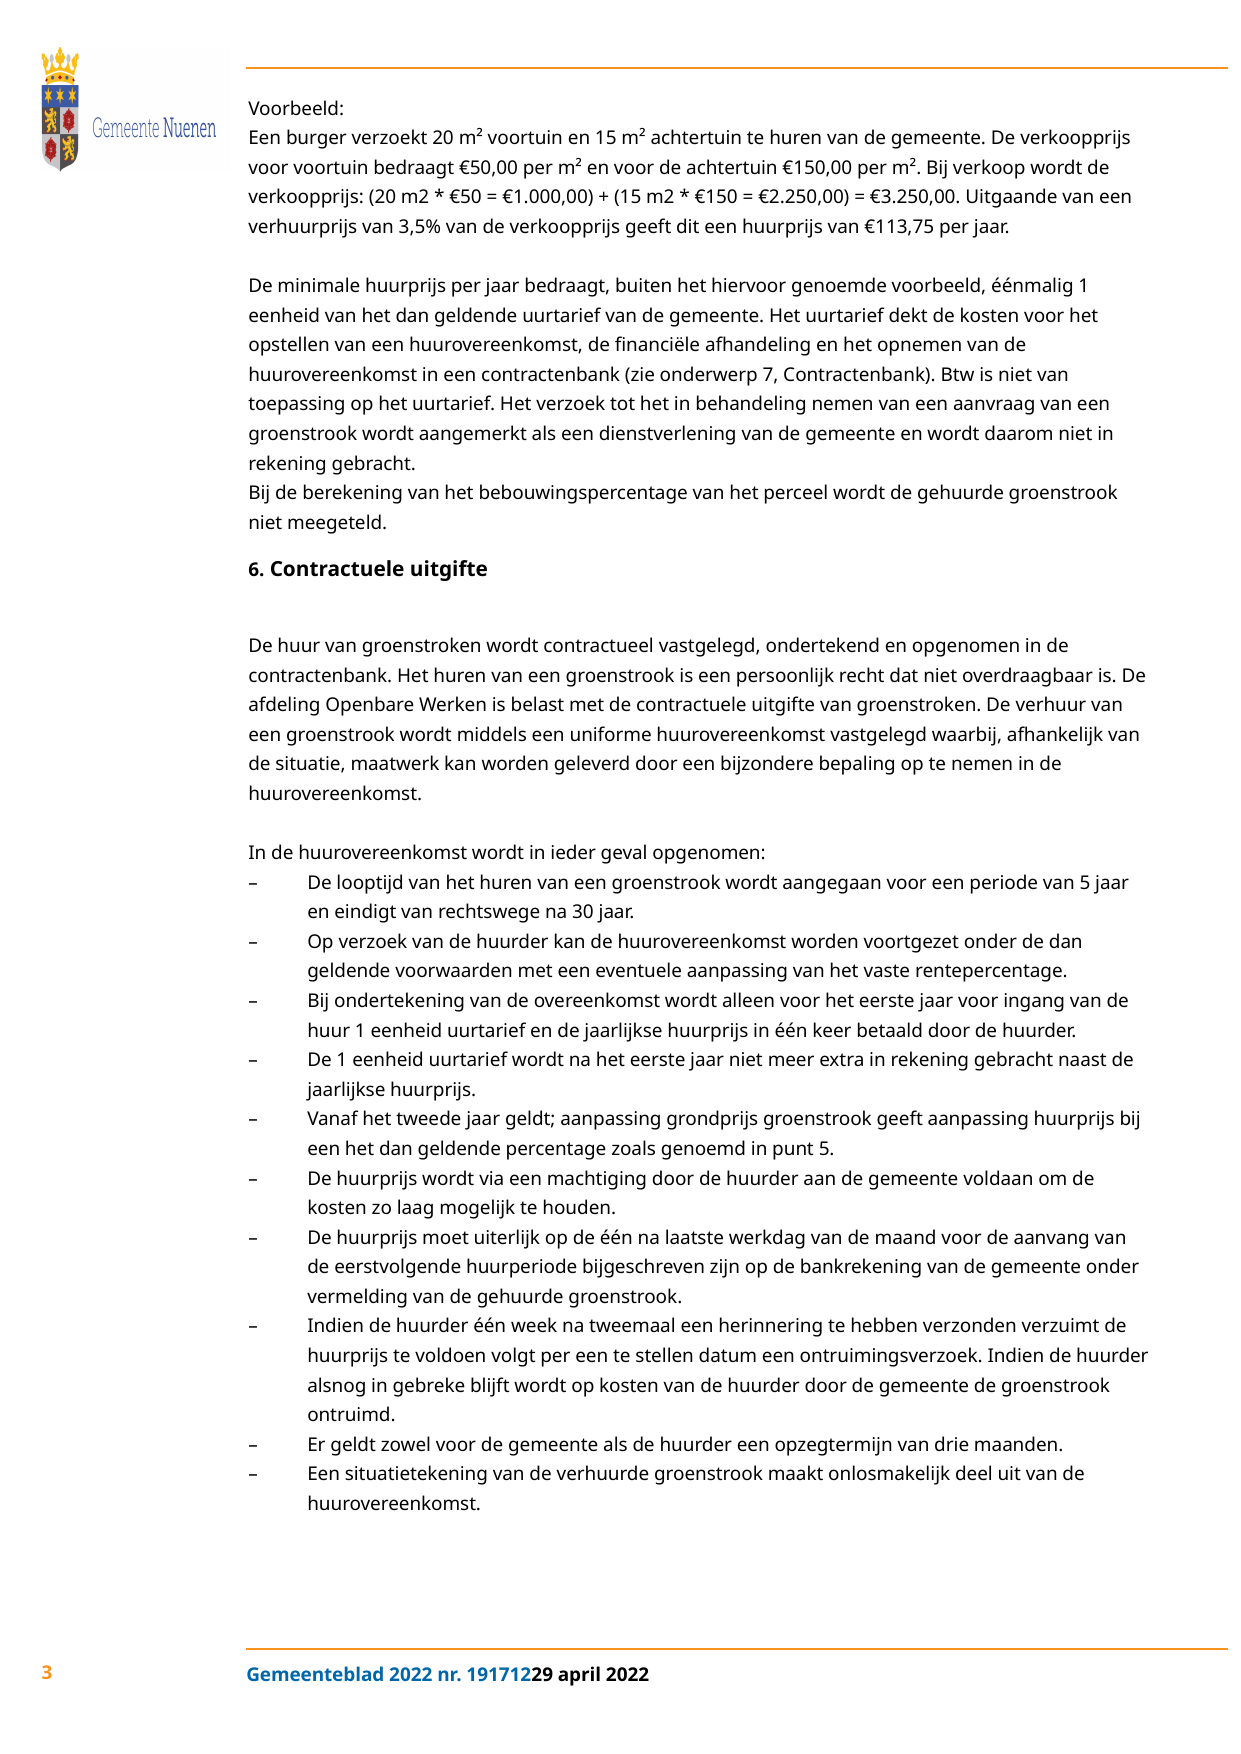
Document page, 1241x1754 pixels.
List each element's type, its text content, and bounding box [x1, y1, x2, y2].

text Voorbeeld: [248, 95, 1152, 121]
list Op verzoek van de huurder kan de huurovereenkomst worden voortgezet onder de dan geldende voorwaarden met een eventuele aanpassing van het vaste rentepercentage. [248, 928, 1152, 983]
text De huur van groenstroken wordt contractueel vastgelegd, ondertekend en opgenomen in de contractenbank. Het huren van een groenstrook is een persoonlijk recht dat niet overdraagbaar is. De afdeling Openbare Werken is belast met de contractuele uitgifte van groenstroken. De verhuur van een groenstrook wordt middels een uniforme huurovereenkomst vastgelegd waarbij, afhankelijk van de situatie, maatwerk kan worden geleverd door een bijzondere bepaling op te nemen in de huurovereenkomst. [248, 632, 1152, 806]
list Een situatietekening van de verhuurde groenstrook maakt onlosmakelijk deel uit van de huurovereenkomst. [248, 1461, 1152, 1516]
list Indien de huurder één week na tweemaal een herinnering te hebben verzonden verzuimt de huurprijs te voldoen volgt per een te stellen datum een ontruimingsverzoek. Indien de huurder alsnog in gebreke blijft wordt op kosten van de huurder door de gemeente de groenstrook ontruimd. [248, 1313, 1152, 1427]
picture [41, 47, 231, 172]
list Er geldt zowel voor de gemeente als de huurder een opzegtermijn van drie maanden. [248, 1431, 1152, 1457]
text Een burger verzoekt 20 m² voortuin en 15 m² achtertuin te huren van de gemeente. De verkoopprijs voor voortuin bedraagt €50,00 per m² en voor de achtertuin €150,00 per m². Bij verkoop wordt de verkoopprijs: (20 m2 * €50 = €1.000,00) + (15 m2 * €150 = €2.250,00) = €3.250,00. Uitgaande van een verhuurprijs van 3,5% van de verkoopprijs geeft dit een huurprijs van €113,75 per jaar. [248, 124, 1152, 239]
text In de huurovereenkomst wordt in ieder geval opgenomen: [248, 839, 1152, 865]
list De huurprijs wordt via een machtiging door de huurder aan de gemeente voldaan om de kosten zo laag mogelijk te houden. [248, 1165, 1152, 1220]
list Bij ondertekening van de overeenkomst wordt alleen voor het eerste jaar voor ingang van de huur 1 eenheid uurtarief en de jaarlijkse huurprijs in één keer betaald door de huurder. [248, 987, 1152, 1043]
list De huurprijs moet uiterlijk op de één na laatste werkdag van de maand voor de aanvang van de eerstvolgende huurperiode bijgeschreven zijn op de bankrekening van de gemeente onder vermelding van de gehuurde groenstrook. [248, 1224, 1152, 1309]
list De 1 eenheid uurtarief wordt na het eerste jaar niet meer extra in rekening gebracht naast de jaarlijkse huurprijs. [248, 1046, 1152, 1102]
text Bij de berekening van het bebouwingspercentage van het perceel wordt de gehuurde groenstrook niet meegeteld. [248, 479, 1152, 535]
text De minimale huurprijs per jaar bedraagt, buiten het hiervoor genoemde voorbeeld, éénmalig 1 eenheid van het dan geldende uurtarief van de gemeente. Het uurtarief dekt de kosten voor het opstellen van een huurovereenkomst, de financiële afhandeling en het opnemen van de huurovereenkomst in een contractenbank (zie onderwerp 7, Contractenbank). Btw is niet van toepassing op het uurtarief. Het verzoek tot het in behandeling nemen van een aanvraag van een groenstrook wordt aangemerkt als een dienstverlening van de gemeente en wordt daarom niet in rekening gebracht. [248, 272, 1152, 476]
list De looptijd van het huren van een groenstrook wordt aangegaan voor een periode van 5 jaar en eindigt van rechtswege na 30 jaar. [248, 869, 1152, 924]
list Vanaf het tweede jaar geldt; aanpassing grondprijs groenstrook geeft aanpassing huurprijs bij een het dan geldende percentage zoals genoemd in punt 5. [248, 1106, 1152, 1161]
text 6. Contractuele uitgifte [248, 554, 1152, 583]
